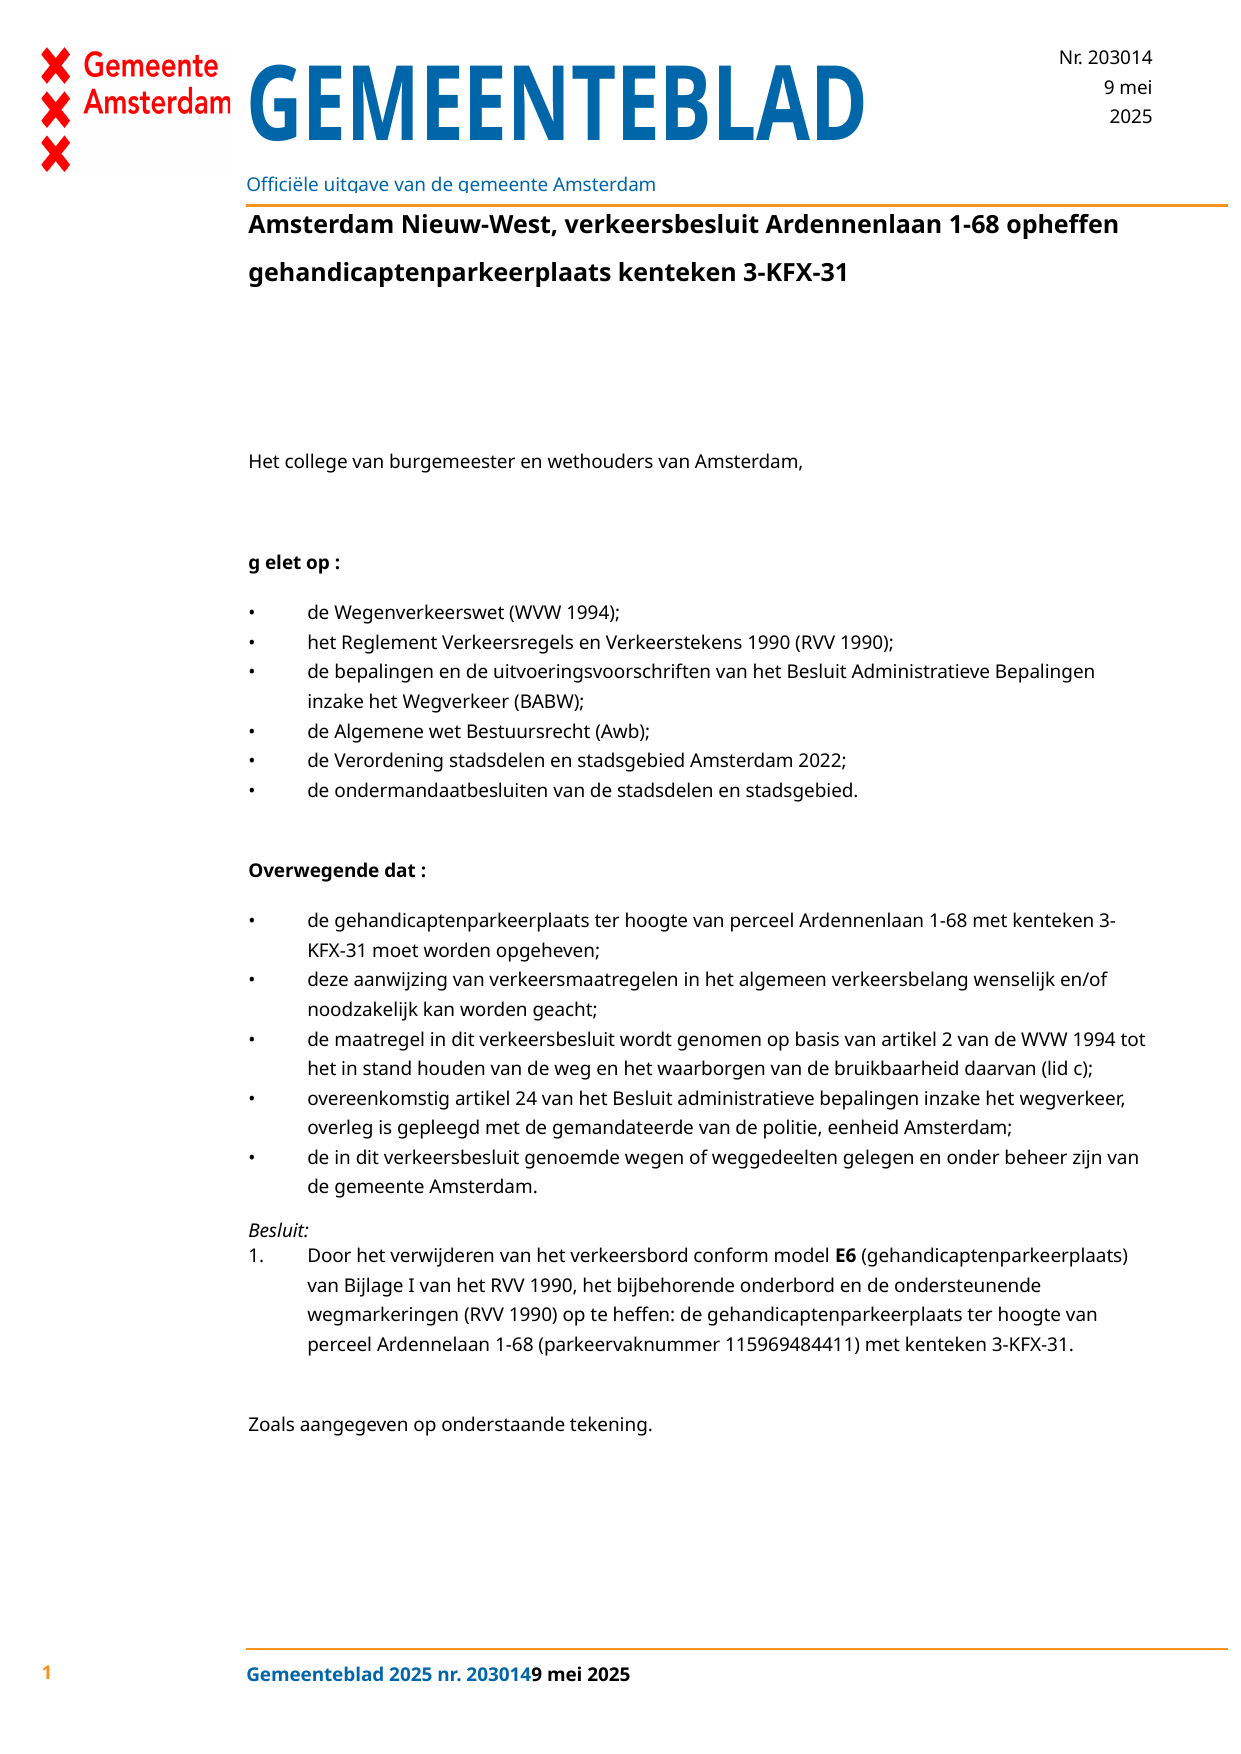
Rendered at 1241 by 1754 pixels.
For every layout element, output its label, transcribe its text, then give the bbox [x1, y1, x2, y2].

list de Algemene wet Bestuursrecht (Awb); [248, 718, 1152, 743]
list Door het verwijderen van het verkeersbord conform model E6 (gehandicaptenparkeerplaats) van Bijlage I van het RVV 1990, het bijbehorende onderbord en de ondersteunende wegmarkeringen (RVV 1990) op te heffen: de gehandicaptenparkeerplaats ter hoogte van perceel Ardennelaan 1-68 (parkeervaknummer 115969484411) met kenteken 3-KFX-31. [248, 1242, 1152, 1357]
list de bepalingen en de uitvoeringsvoorschriften van het Besluit Administratieve Bepalingen inzake het Wegverkeer (BABW); [248, 659, 1152, 714]
list deze aanwijzing van verkeersmaatregelen in het algemeen verkeersbelang wenselijk en/of noodzakelijk kan worden geacht; [248, 967, 1152, 1022]
list de Wegenverkeerswet (WVW 1994); [248, 599, 1152, 625]
list de gehandicaptenparkeerplaats ter hoogte van perceel Ardennenlaan 1-68 met kenteken 3-KFX-31 moet worden opgeheven; [248, 907, 1152, 963]
list de ondermandaatbesluiten van de stadsdelen en stadsgebied. [248, 777, 1152, 803]
text Amsterdam Nieuw-West, verkeersbesluit Ardennenlaan 1-68 opheffen gehandicaptenparkeerplaats kenteken 3-KFX-31 [248, 207, 1152, 288]
list de Verordening stadsdelen en stadsgebied Amsterdam 2022; [248, 747, 1152, 773]
text Zoals aangegeven op onderstaande tekening. [248, 1411, 1152, 1437]
text Overwegende dat : [248, 857, 1152, 883]
list de maatregel in dit verkeersbesluit wordt genomen op basis van artikel 2 van de WVW 1994 tot het in stand houden van de weg en het waarborgen van de bruikbaarheid daarvan (lid c); [248, 1026, 1152, 1081]
picture [41, 47, 231, 172]
text Besluit: [248, 1217, 1152, 1242]
text g elet op : [248, 549, 1152, 575]
list de in dit verkeersbesluit genoemde wegen of weggedeelten gelegen en onder beheer zijn van de gemeente Amsterdam. [248, 1144, 1152, 1199]
text Het college van burgemeester en wethouders van Amsterdam, [248, 448, 1152, 474]
list overeenkomstig artikel 24 van het Besluit administratieve bepalingen inzake het wegverkeer, overleg is gepleegd met de gemandateerde van de politie, eenheid Amsterdam; [248, 1085, 1152, 1140]
list het Reglement Verkeersregels en Verkeerstekens 1990 (RVV 1990); [248, 629, 1152, 655]
